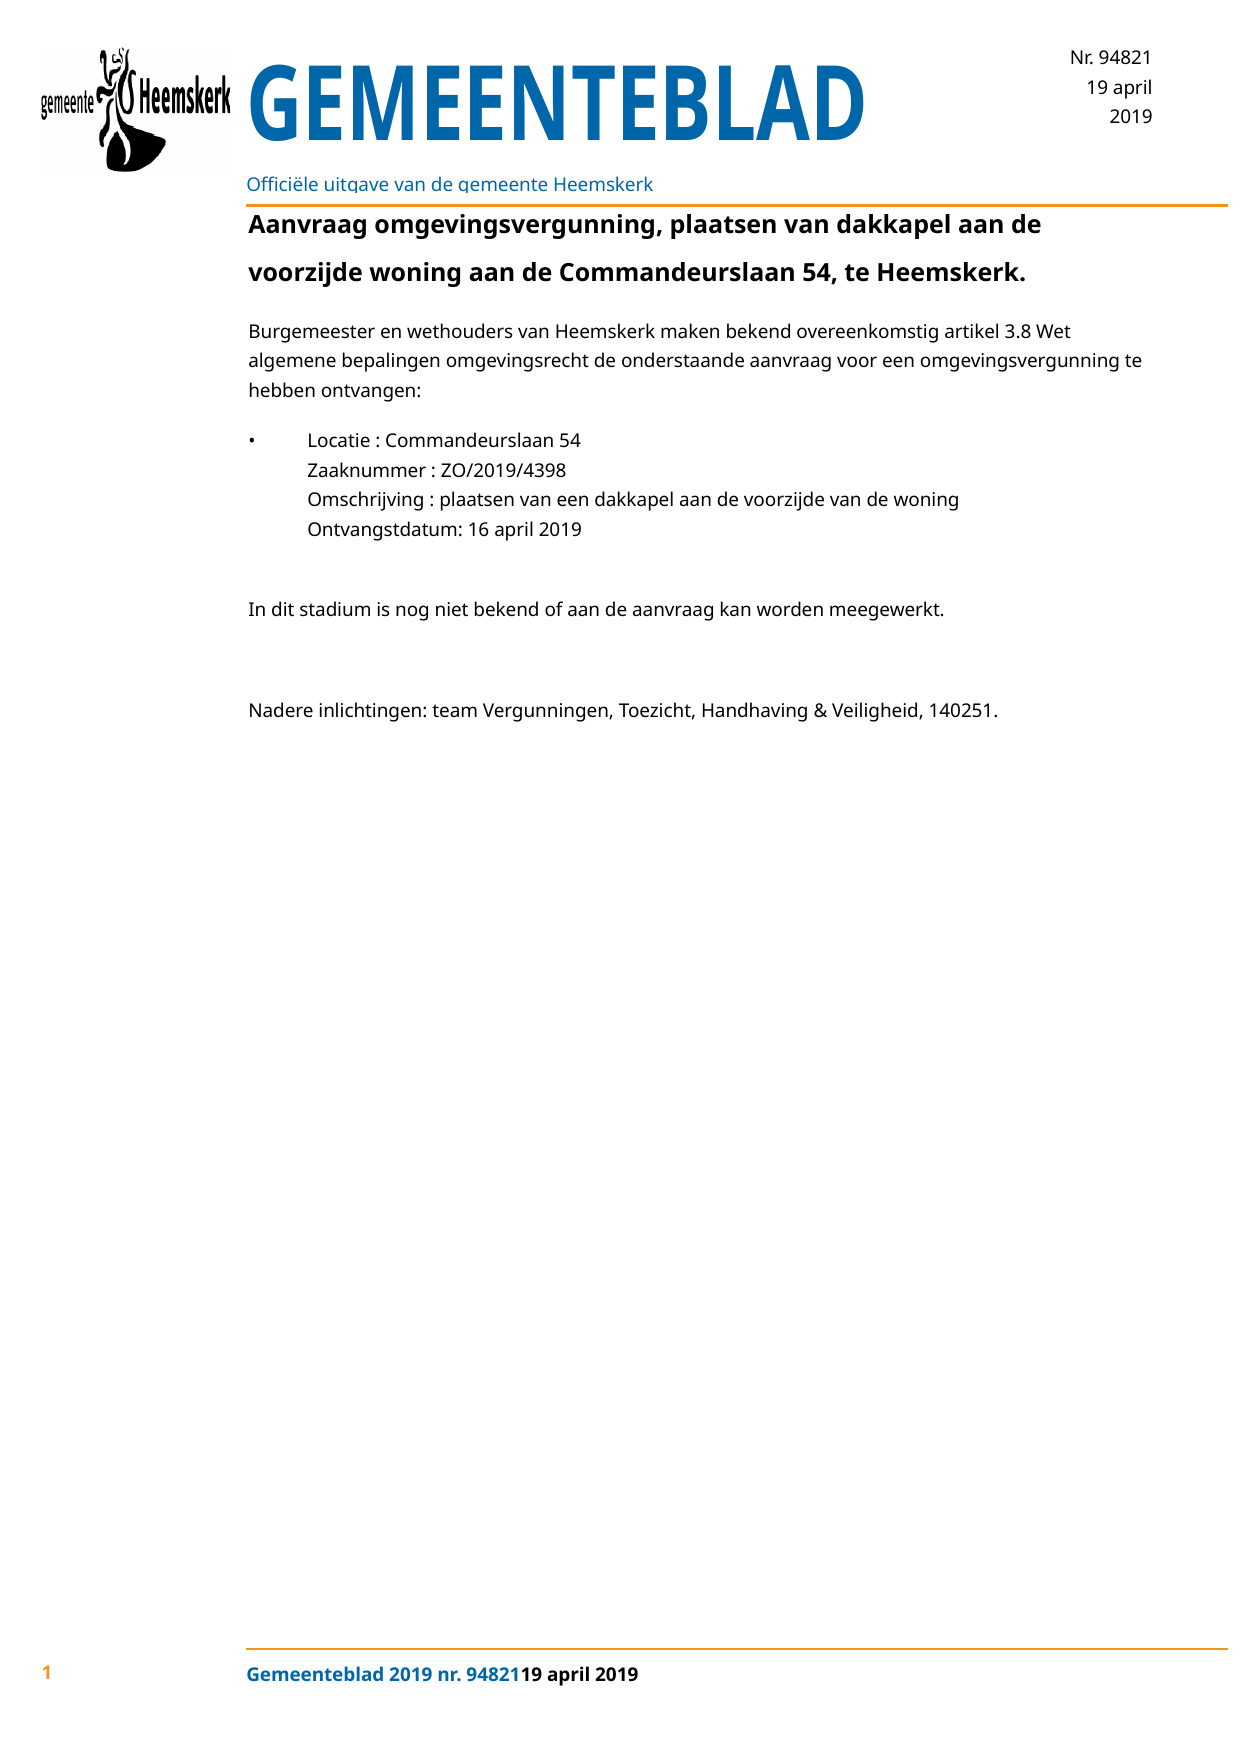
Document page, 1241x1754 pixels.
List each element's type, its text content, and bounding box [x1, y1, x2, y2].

list Locatie : Commandeurslaan 54 [248, 427, 1152, 453]
text Aanvraag omgevingsvergunning, plaatsen van dakkapel aan de voorzijde woning aan de Commandeurslaan 54, te Heemskerk. [248, 207, 1152, 288]
list Zaaknummer : ZO/2019/4398 [248, 457, 1152, 483]
text Nadere inlichtingen: team Vergunningen, Toezicht, Handhaving & Veiligheid, 140251. [248, 697, 1152, 723]
text In dit stadium is nog niet bekend of aan de aanvraag kan worden meegewerkt. [248, 596, 1152, 622]
picture [41, 47, 231, 172]
list Ontvangstdatum: 16 april 2019 [248, 516, 1152, 542]
text Burgemeester en wethouders van Heemskerk maken bekend overeenkomstig artikel 3.8 Wet algemene bepalingen omgevingsrecht de onderstaande aanvraag voor een omgevingsvergunning te hebben ontvangen: [248, 318, 1152, 403]
list Omschrijving : plaatsen van een dakkapel aan de voorzijde van de woning [248, 487, 1152, 512]
